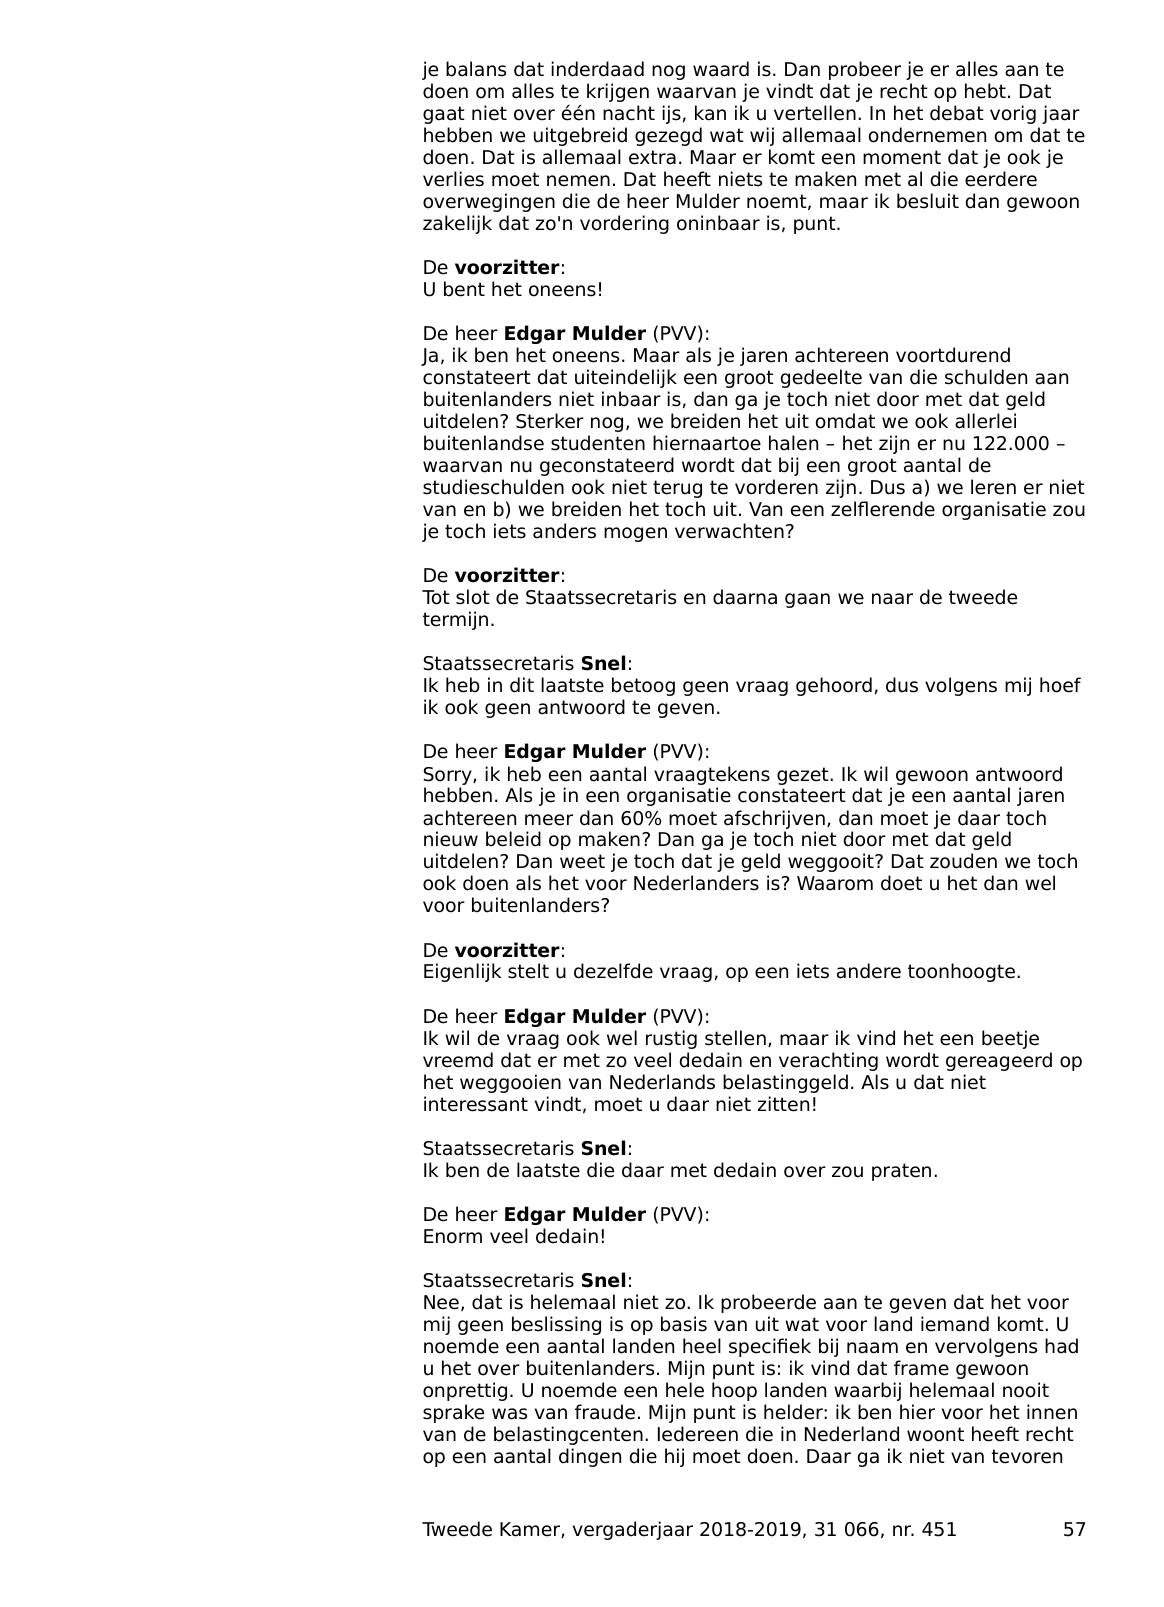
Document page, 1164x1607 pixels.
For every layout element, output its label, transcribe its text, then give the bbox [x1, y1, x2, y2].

text Staatssecretaris Snel: [422, 1270, 1087, 1292]
text Ik heb in dit laatste betoog geen vraag gehoord, dus volgens mij hoef ik ook geen antwoord te geven. [422, 675, 1087, 719]
text Eigenlijk stelt u dezelfde vraag, op een iets andere toonhoogte. [422, 961, 1087, 983]
text Sorry, ik heb een aantal vraagtekens gezet. Ik wil gewoon antwoord hebben. Als je in een organisatie constateert dat je een aantal jaren achtereen meer dan 60% moet afschrijven, dan moet je daar toch nieuw beleid op maken? Dan ga je toch niet door met dat geld uitdelen? Dan weet je toch dat je geld weggooit? Dat zouden we toch ook doen als het voor Nederlanders is? Waarom doet u het dan wel voor buitenlanders? [422, 763, 1087, 917]
text Ik wil de vraag ook wel rustig stellen, maar ik vind het een beetje vreemd dat er met zo veel dedain en verachting wordt gereageerd op het weggooien van Nederlands belastinggeld. Als u dat niet interessant vindt, moet u daar niet zitten! [422, 1028, 1087, 1116]
text De heer Edgar Mulder (PVV): [422, 1006, 1087, 1028]
text Enorm veel dedain! [422, 1226, 1087, 1248]
text De voorzitter: [422, 257, 1087, 279]
text Staatssecretaris Snel: [422, 653, 1087, 675]
text Ik ben de laatste die daar met dedain over zou praten. [422, 1160, 1087, 1182]
text De voorzitter: [422, 939, 1087, 961]
text Staatssecretaris Snel: [422, 1138, 1087, 1160]
text Tot slot de Staatssecretaris en daarna gaan we naar de tweede termijn. [422, 587, 1087, 631]
text je balans dat inderdaad nog waard is. Dan probeer je er alles aan te doen om alles te krijgen waarvan je vindt dat je recht op hebt. Dat gaat niet over één nacht ijs, kan ik u vertellen. In het debat vorig jaar hebben we uitgebreid gezegd wat wij allemaal ondernemen om dat te doen. Dat is allemaal extra. Maar er komt een moment dat je ook je verlies moet nemen. Dat heeft niets te maken met al die eerdere overwegingen die de heer Mulder noemt, maar ik besluit dan gewoon zakelijk dat zo'n vordering oninbaar is, punt. [422, 59, 1087, 235]
text U bent het oneens! [422, 279, 1087, 301]
text De voorzitter: [422, 565, 1087, 587]
text Ja, ik ben het oneens. Maar als je jaren achtereen voortdurend constateert dat uiteindelijk een groot gedeelte van die schulden aan buitenlanders niet inbaar is, dan ga je toch niet door met dat geld uitdelen? Sterker nog, we breiden het uit omdat we ook allerlei buitenlandse studenten hiernaartoe halen – het zijn er nu 122.000 – waarvan nu geconstateerd wordt dat bij een groot aantal de studieschulden ook niet terug te vorderen zijn. Dus a) we leren er niet van en b) we breiden het toch uit. Van een zelflerende organisatie zou je toch iets anders mogen verwachten? [422, 345, 1087, 543]
text Nee, dat is helemaal niet zo. Ik probeerde aan te geven dat het voor mij geen beslissing is op basis van uit wat voor land iemand komt. U noemde een aantal landen heel specifiek bij naam en vervolgens had u het over buitenlanders. Mijn punt is: ik vind dat frame gewoon onprettig. U noemde een hele hoop landen waarbij helemaal nooit sprake was van fraude. Mijn punt is helder: ik ben hier voor het innen van de belastingcenten. Iedereen die in Nederland woont heeft recht op een aantal dingen die hij moet doen. Daar ga ik niet van tevoren [422, 1292, 1087, 1468]
text De heer Edgar Mulder (PVV): [422, 1204, 1087, 1226]
text De heer Edgar Mulder (PVV): [422, 741, 1087, 763]
text De heer Edgar Mulder (PVV): [422, 323, 1087, 345]
